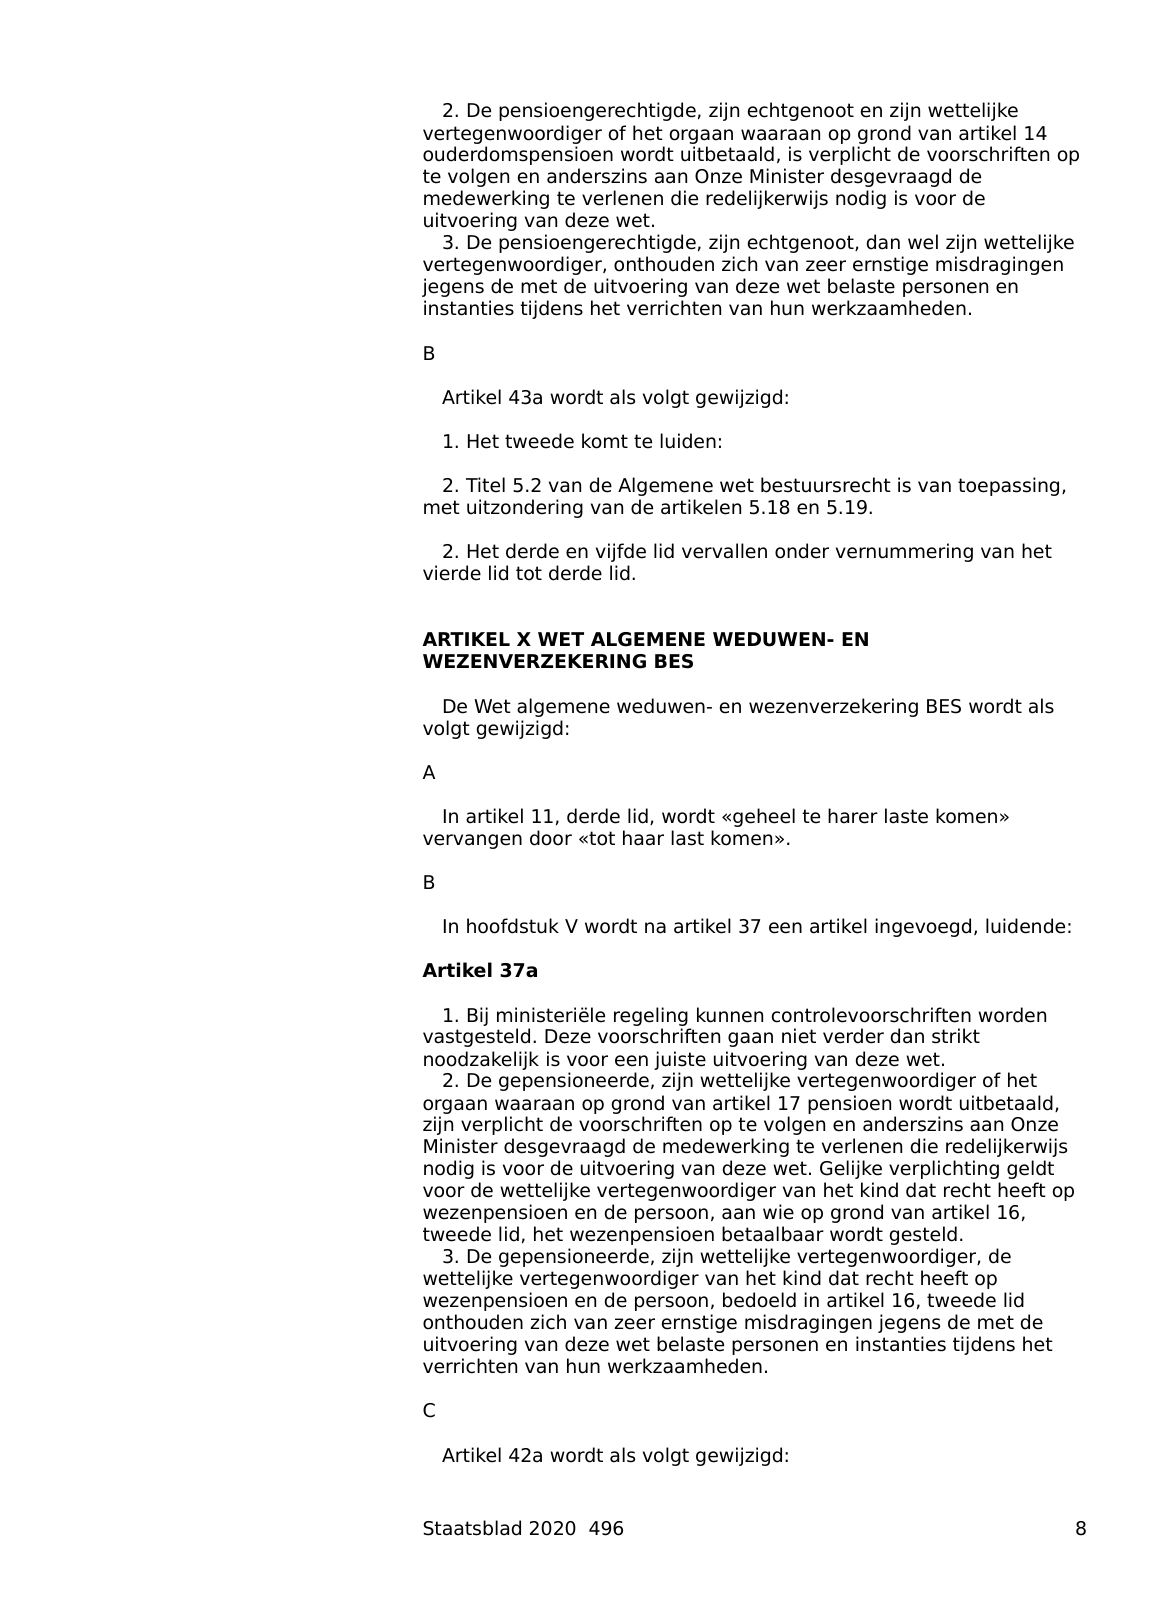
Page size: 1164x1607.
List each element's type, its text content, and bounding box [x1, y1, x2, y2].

text In hoofdstuk V wordt na artikel 37 een artikel ingevoegd, luidende: [422, 916, 1087, 938]
text Artikel 43a wordt als volgt gewijzigd: [422, 387, 1087, 408]
text B [422, 872, 1087, 894]
text A [422, 762, 1087, 784]
text 3. De pensioengerechtigde, zijn echtgenoot, dan wel zijn wettelijke vertegenwoordiger, onthouden zich van zeer ernstige misdragingen jegens de met de uitvoering van deze wet belaste personen en instanties tijdens het verrichten van hun werkzaamheden. [422, 232, 1087, 320]
text 1. Bij ministeriële regeling kunnen controlevoorschriften worden vastgesteld. Deze voorschriften gaan niet verder dan strikt noodzakelijk is voor een juiste uitvoering van deze wet. [422, 1004, 1087, 1070]
text C [422, 1400, 1087, 1422]
subtitle Artikel 37a [422, 960, 1087, 982]
text 2. De gepensioneerde, zijn wettelijke vertegenwoordiger of het orgaan waaraan op grond van artikel 17 pensioen wordt uitbetaald, zijn verplicht de voorschriften op te volgen en anderszins aan Onze Minister desgevraagd de medewerking te verlenen die redelijkerwijs nodig is voor de uitvoering van deze wet. Gelijke verplichting geldt voor de wettelijke vertegenwoordiger van het kind dat recht heeft op wezenpensioen en de persoon, aan wie op grond van artikel 16, tweede lid, het wezenpensioen betaalbaar wordt gesteld. [422, 1070, 1087, 1246]
text Artikel 42a wordt als volgt gewijzigd: [422, 1444, 1087, 1466]
text 2. Het derde en vijfde lid vervallen onder vernummering van het vierde lid tot derde lid. [422, 541, 1087, 585]
text 3. De gepensioneerde, zijn wettelijke vertegenwoordiger, de wettelijke vertegenwoordiger van het kind dat recht heeft op wezenpensioen en de persoon, bedoeld in artikel 16, tweede lid onthouden zich van zeer ernstige misdragingen jegens de met de uitvoering van deze wet belaste personen en instanties tijdens het verrichten van hun werkzaamheden. [422, 1246, 1087, 1378]
text In artikel 11, derde lid, wordt «geheel te harer laste komen» vervangen door «tot haar last komen». [422, 806, 1087, 850]
text 2. Titel 5.2 van de Algemene wet bestuursrecht is van toepassing, met uitzondering van de artikelen 5.18 en 5.19. [422, 475, 1087, 519]
text 2. De pensioengerechtigde, zijn echtgenoot en zijn wettelijke vertegenwoordiger of het orgaan waaraan op grond van artikel 14 ouderdomspensioen wordt uitbetaald, is verplicht de voorschriften op te volgen en anderszins aan Onze Minister desgevraagd de medewerking te verlenen die redelijkerwijs nodig is voor de uitvoering van deze wet. [422, 100, 1087, 232]
subtitle ARTIKEL X WET ALGEMENE WEDUWEN- EN WEZENVERZEKERING BES [422, 629, 1087, 673]
text B [422, 342, 1087, 364]
text De Wet algemene weduwen- en wezenverzekering BES wordt als volgt gewijzigd: [422, 696, 1087, 739]
text 1. Het tweede komt te luiden: [422, 431, 1087, 453]
